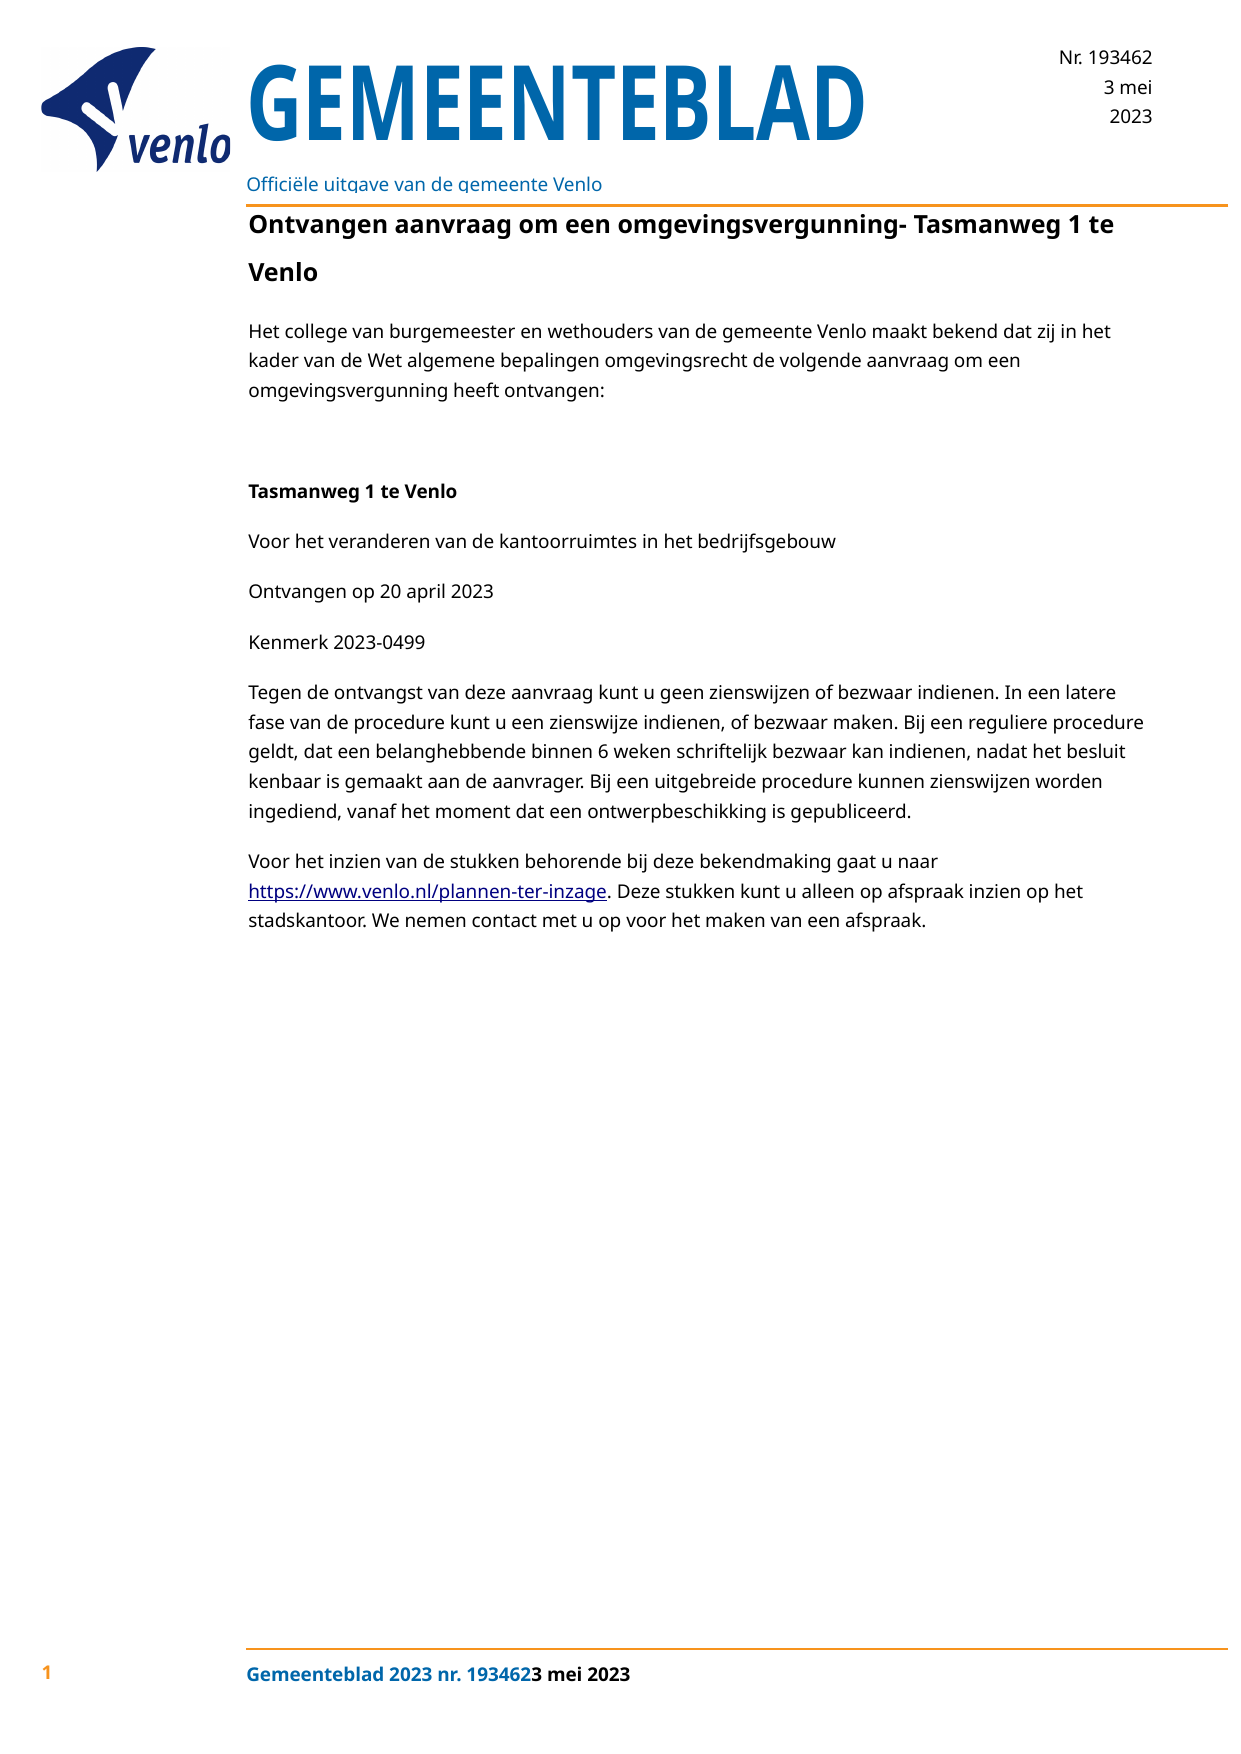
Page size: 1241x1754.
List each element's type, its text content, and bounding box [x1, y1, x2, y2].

text Ontvangen aanvraag om een omgevingsvergunning- Tasmanweg 1 te Venlo [248, 207, 1152, 288]
text Voor het inzien van de stukken behorende bij deze bekendmaking gaat u naar https://www.venlo.nl/plannen-ter-inzage. Deze stukken kunt u alleen op afspraak inzien op het stadskantoor. We nemen contact met u op voor het maken van een afspraak. [248, 848, 1152, 933]
text Tegen de ontvangst van deze aanvraag kunt u geen zienswijzen of bezwaar indienen. In een latere fase van de procedure kunt u een zienswijze indienen, of bezwaar maken. Bij een reguliere procedure geldt, dat een belanghebbende binnen 6 weken schriftelijk bezwaar kan indienen, nadat het besluit kenbaar is gemaakt aan de aanvrager. Bij een uitgebreide procedure kunnen zienswijzen worden ingediend, vanaf het moment dat een ontwerpbeschikking is gepubliceerd. [248, 679, 1152, 824]
text Ontvangen op 20 april 2023 [248, 579, 1152, 604]
text Tasmanweg 1 te Venlo [248, 478, 1152, 504]
text Kenmerk 2023-0499 [248, 629, 1152, 655]
text Het college van burgemeester en wethouders van de gemeente Venlo maakt bekend dat zij in het kader van de Wet algemene bepalingen omgevingsrecht de volgende aanvraag om een omgevingsvergunning heeft ontvangen: [248, 318, 1152, 403]
text Voor het veranderen van de kantoorruimtes in het bedrijfsgebouw [248, 528, 1152, 554]
picture [41, 47, 231, 172]
